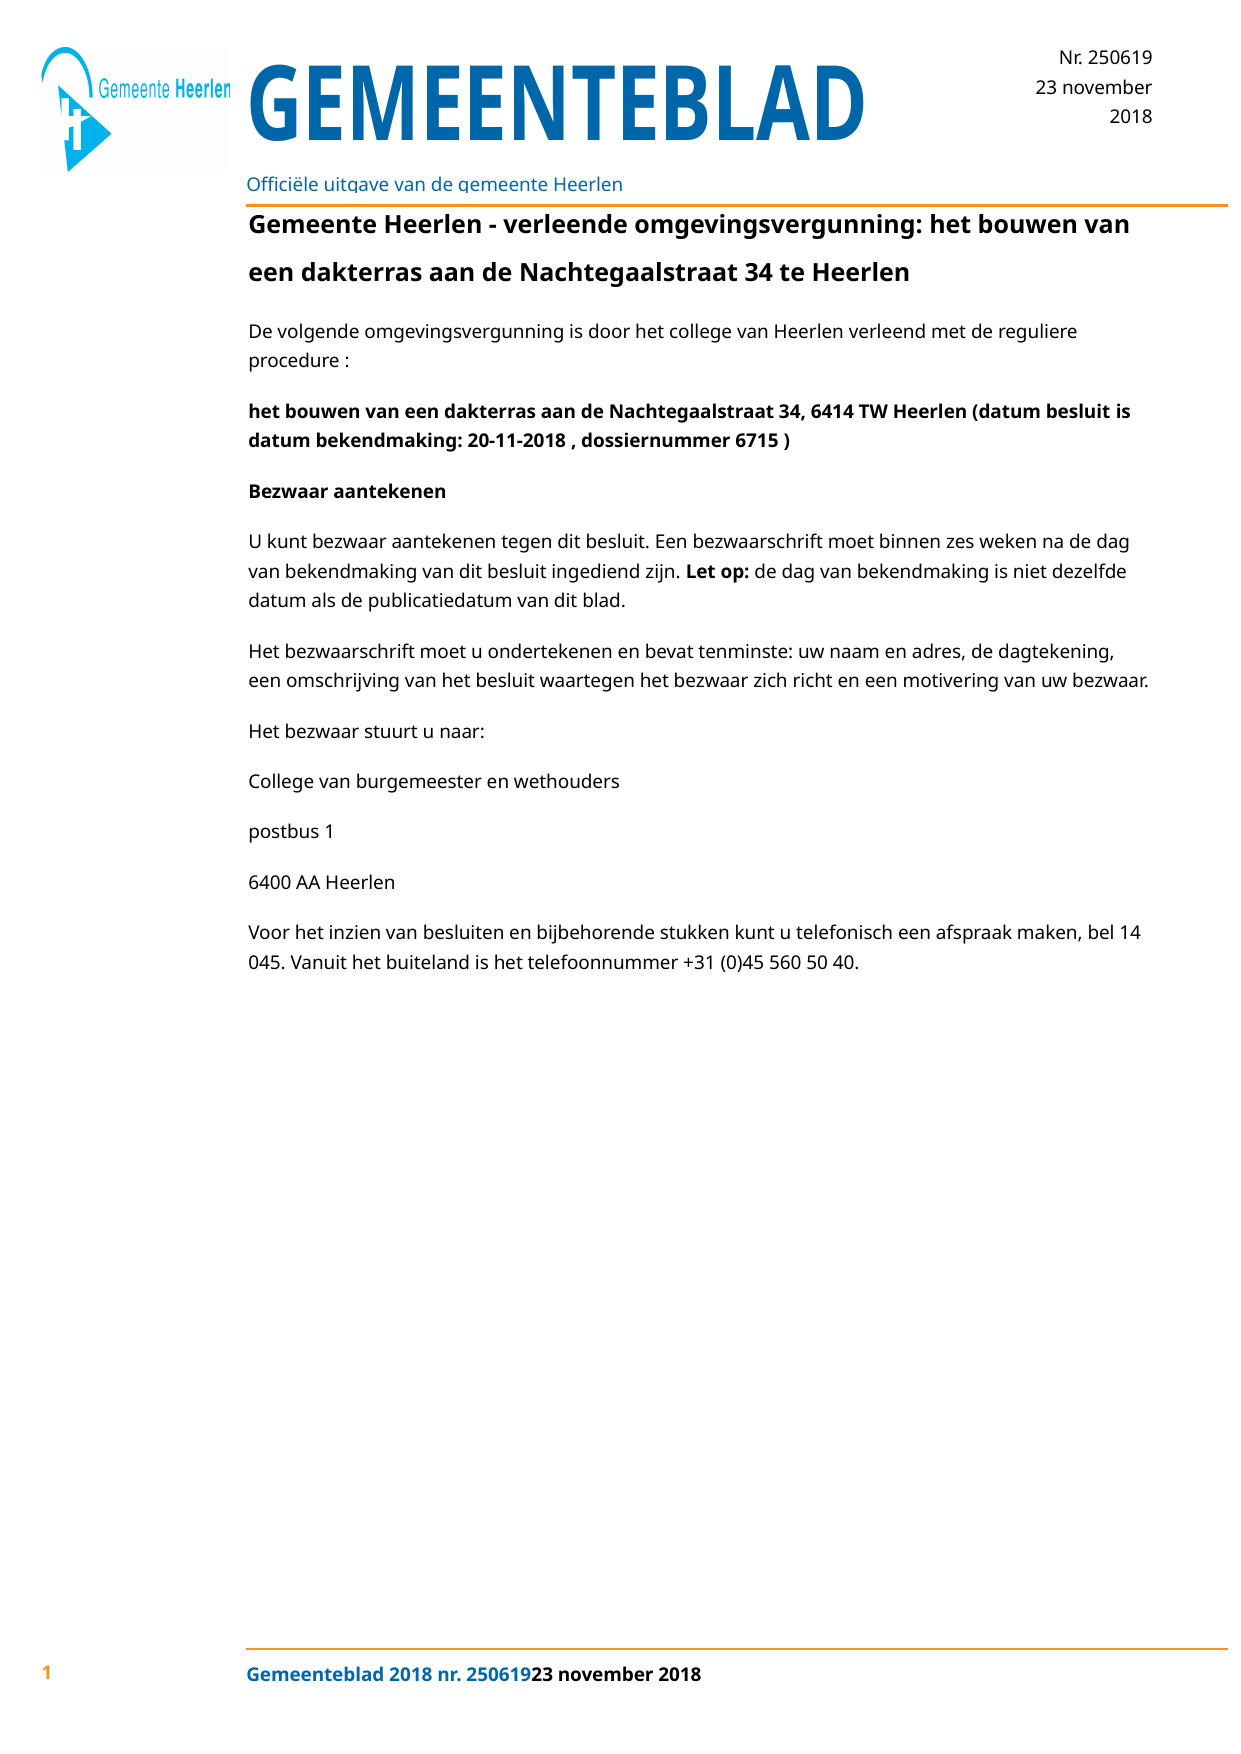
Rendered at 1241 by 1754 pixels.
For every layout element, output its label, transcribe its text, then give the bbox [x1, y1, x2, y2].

text Het bezwaar stuurt u naar: [248, 718, 1152, 744]
text het bouwen van een dakterras aan de Nachtegaalstraat 34, 6414 TW Heerlen (datum besluit is datum bekendmaking: 20-11-2018 , dossiernummer 6715 ) [248, 398, 1152, 453]
text postbus 1 [248, 819, 1152, 844]
text Gemeente Heerlen - verleende omgevingsvergunning: het bouwen van een dakterras aan de Nachtegaalstraat 34 te Heerlen [248, 207, 1152, 288]
text College van burgemeester en wethouders [248, 768, 1152, 794]
text Voor het inzien van besluiten en bijbehorende stukken kunt u telefonisch een afspraak maken, bel 14 045. Vanuit het buiteland is het telefoonnummer +31 (0)45 560 50 40. [248, 919, 1152, 975]
text Bezwaar aantekenen [248, 478, 1152, 504]
text U kunt bezwaar aantekenen tegen dit besluit. Een bezwaarschrift moet binnen zes weken na de dag van bekendmaking van dit besluit ingediend zijn. Let op: de dag van bekendmaking is niet dezelfde datum als de publicatiedatum van dit blad. [248, 528, 1152, 613]
text 6400 AA Heerlen [248, 869, 1152, 895]
text Het bezwaarschrift moet u ondertekenen en bevat tenminste: uw naam en adres, de dagtekening, een omschrijving van het besluit waartegen het bezwaar zich richt en een motivering van uw bezwaar. [248, 638, 1152, 693]
text De volgende omgevingsvergunning is door het college van Heerlen verleend met de reguliere procedure : [248, 318, 1152, 373]
picture [41, 47, 58, 70]
picture [41, 47, 231, 172]
